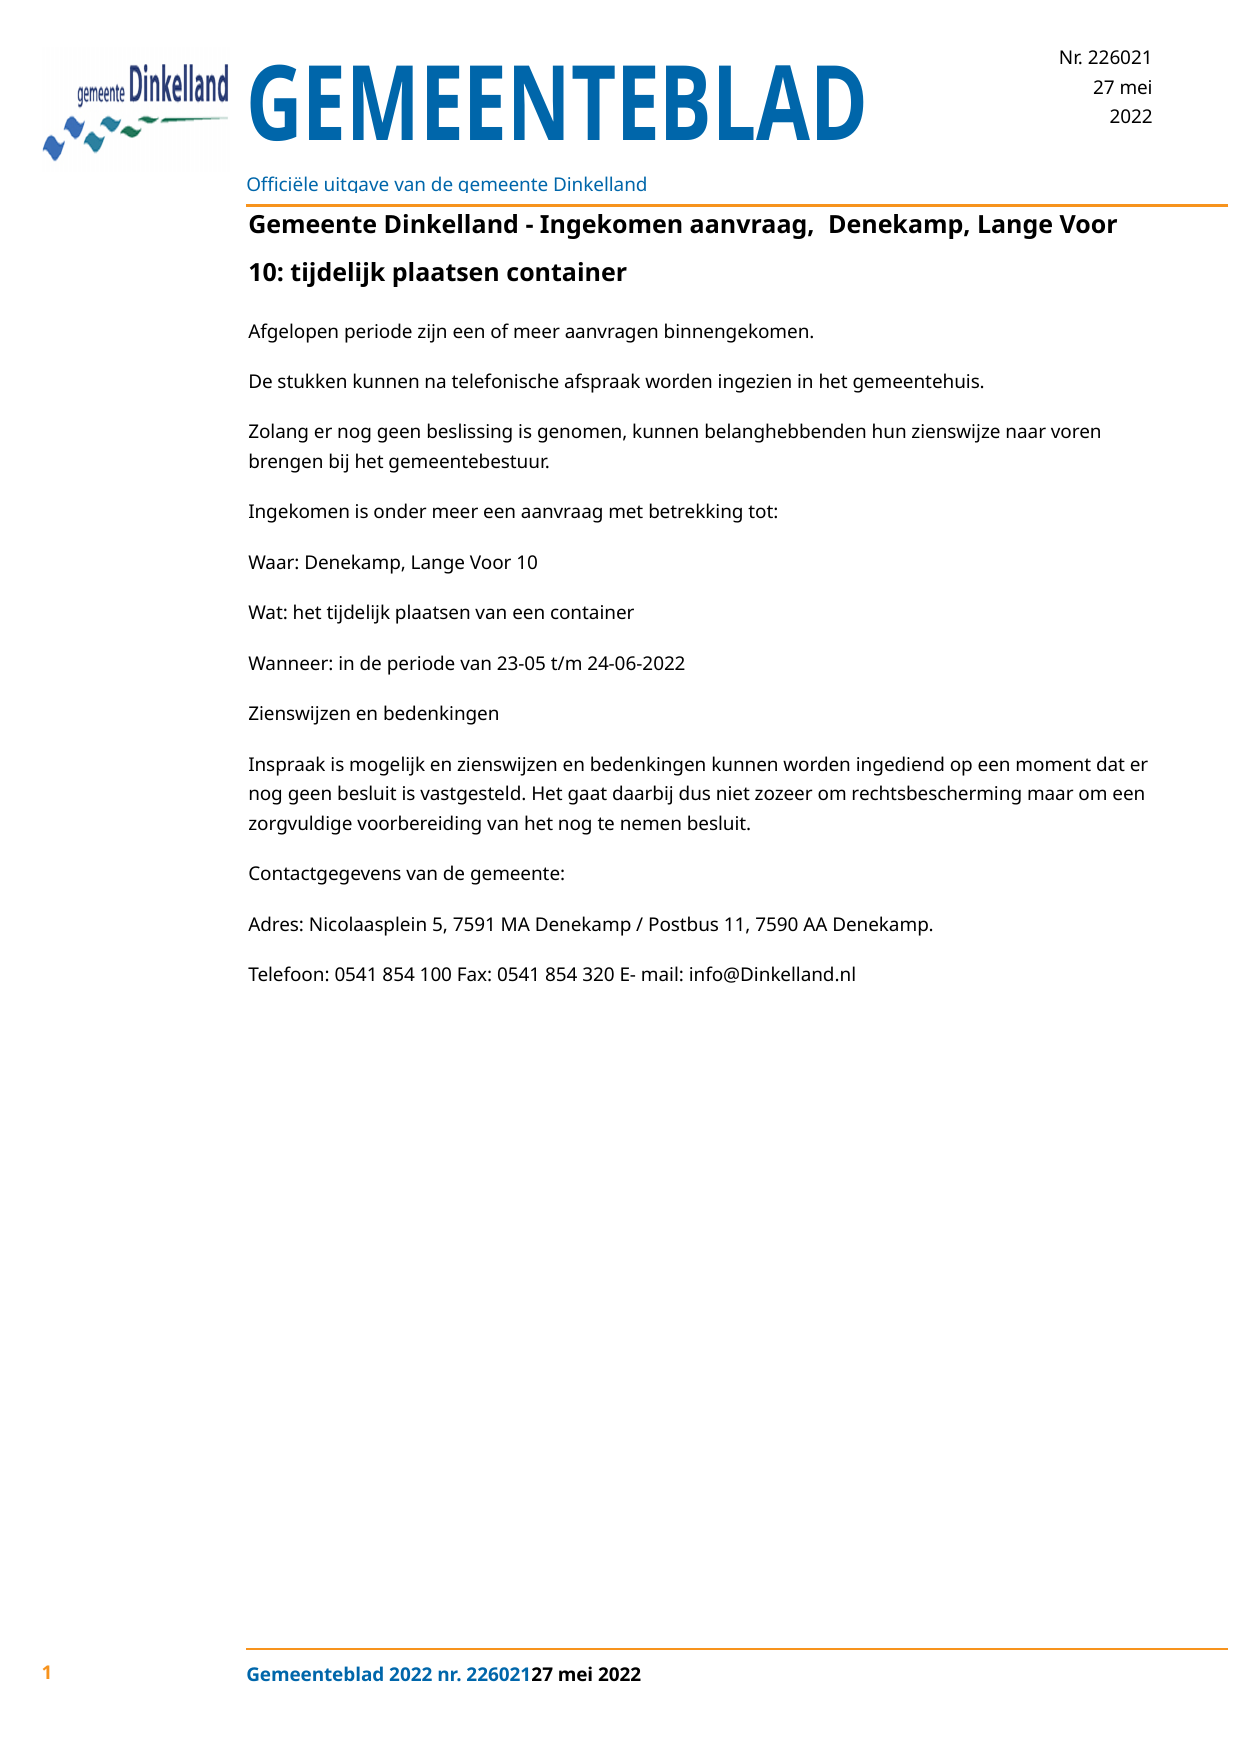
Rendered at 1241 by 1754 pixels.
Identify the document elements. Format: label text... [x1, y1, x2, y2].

text Waar: Denekamp, Lange Voor 10 [248, 549, 1152, 575]
text Afgelopen periode zijn een of meer aanvragen binnengekomen. [248, 318, 1152, 344]
text Contactgegevens van de gemeente: [248, 860, 1152, 886]
text Inspraak is mogelijk en zienswijzen en bedenkingen kunnen worden ingediend op een moment dat er nog geen besluit is vastgesteld. Het gaat daarbij dus niet zozeer om rechtsbescherming maar om een zorgvuldige voorbereiding van het nog te nemen besluit. [248, 751, 1152, 836]
text Ingekomen is onder meer een aanvraag met betrekking tot: [248, 499, 1152, 524]
text Telefoon: 0541 854 100 Fax: 0541 854 320 E- mail: info@Dinkelland.nl [248, 961, 1152, 987]
text Wat: het tijdelijk plaatsen van een container [248, 599, 1152, 625]
text Zienswijzen en bedenkingen [248, 700, 1152, 726]
text Gemeente Dinkelland - Ingekomen aanvraag, Denekamp, Lange Voor 10: tijdelijk plaatsen container [248, 207, 1152, 288]
text Zolang er nog geen beslissing is genomen, kunnen belanghebbenden hun zienswijze naar voren brengen bij het gemeentebestuur. [248, 419, 1152, 474]
text Wanneer: in de periode van 23-05 t/m 24-06-2022 [248, 650, 1152, 676]
picture [41, 47, 231, 172]
text Adres: Nicolaasplein 5, 7591 MA Denekamp / Postbus 11, 7590 AA Denekamp. [248, 911, 1152, 937]
text De stukken kunnen na telefonische afspraak worden ingezien in het gemeentehuis. [248, 368, 1152, 394]
